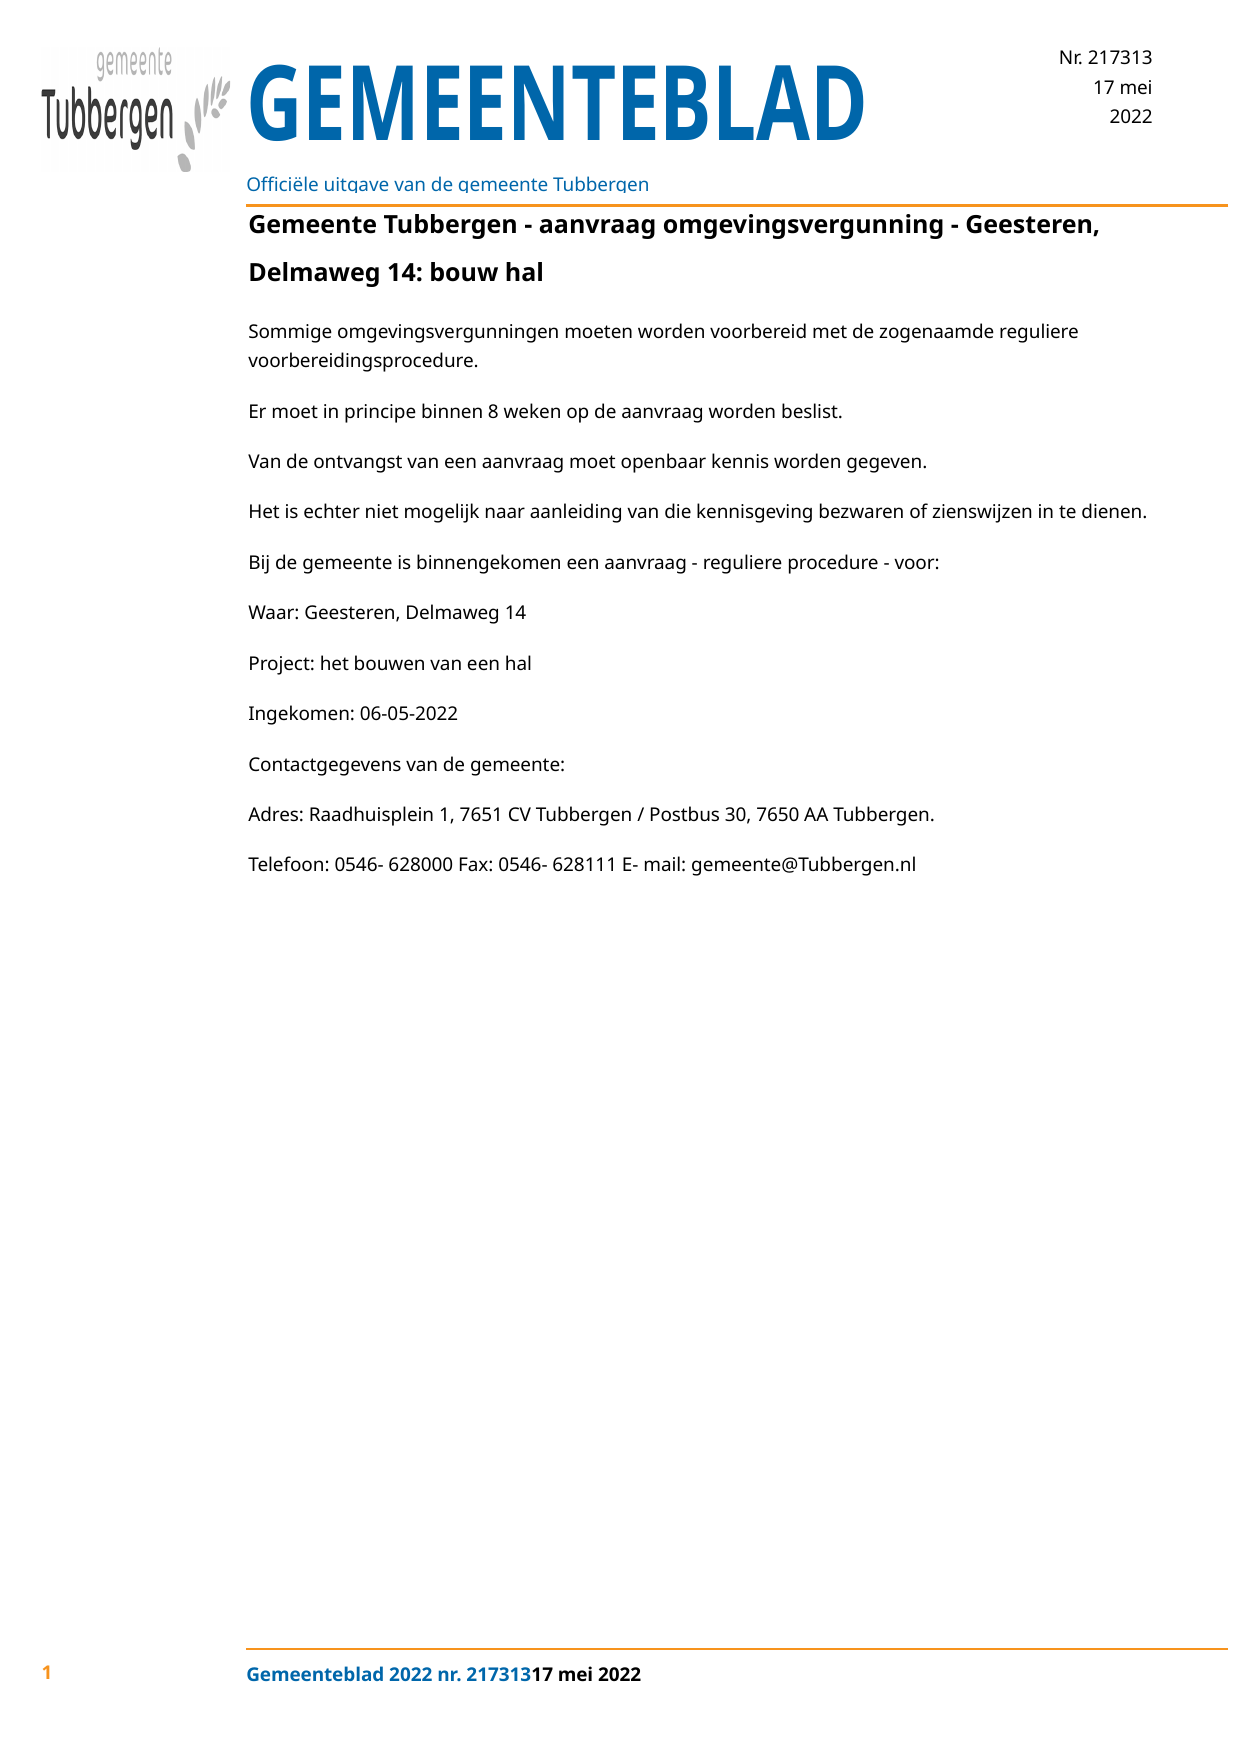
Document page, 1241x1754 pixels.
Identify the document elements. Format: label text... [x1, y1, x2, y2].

text Er moet in principe binnen 8 weken op de aanvraag worden beslist. [248, 398, 1152, 424]
text Telefoon: 0546- 628000 Fax: 0546- 628111 E- mail: gemeente@Tubbergen.nl [248, 852, 1152, 877]
text Bij de gemeente is binnengekomen een aanvraag - reguliere procedure - voor: [248, 549, 1152, 575]
text Project: het bouwen van een hal [248, 650, 1152, 676]
text Van de ontvangst van een aanvraag moet openbaar kennis worden gegeven. [248, 448, 1152, 474]
text Waar: Geesteren, Delmaweg 14 [248, 599, 1152, 625]
text Sommige omgevingsvergunningen moeten worden voorbereid met de zogenaamde reguliere voorbereidingsprocedure. [248, 318, 1152, 373]
text Contactgegevens van de gemeente: [248, 751, 1152, 777]
text Het is echter niet mogelijk naar aanleiding van die kennisgeving bezwaren of zienswijzen in te dienen. [248, 499, 1152, 524]
text Ingekomen: 06-05-2022 [248, 700, 1152, 726]
picture [41, 47, 231, 172]
text Gemeente Tubbergen - aanvraag omgevingsvergunning - Geesteren, Delmaweg 14: bouw hal [248, 207, 1152, 288]
text Adres: Raadhuisplein 1, 7651 CV Tubbergen / Postbus 30, 7650 AA Tubbergen. [248, 801, 1152, 827]
